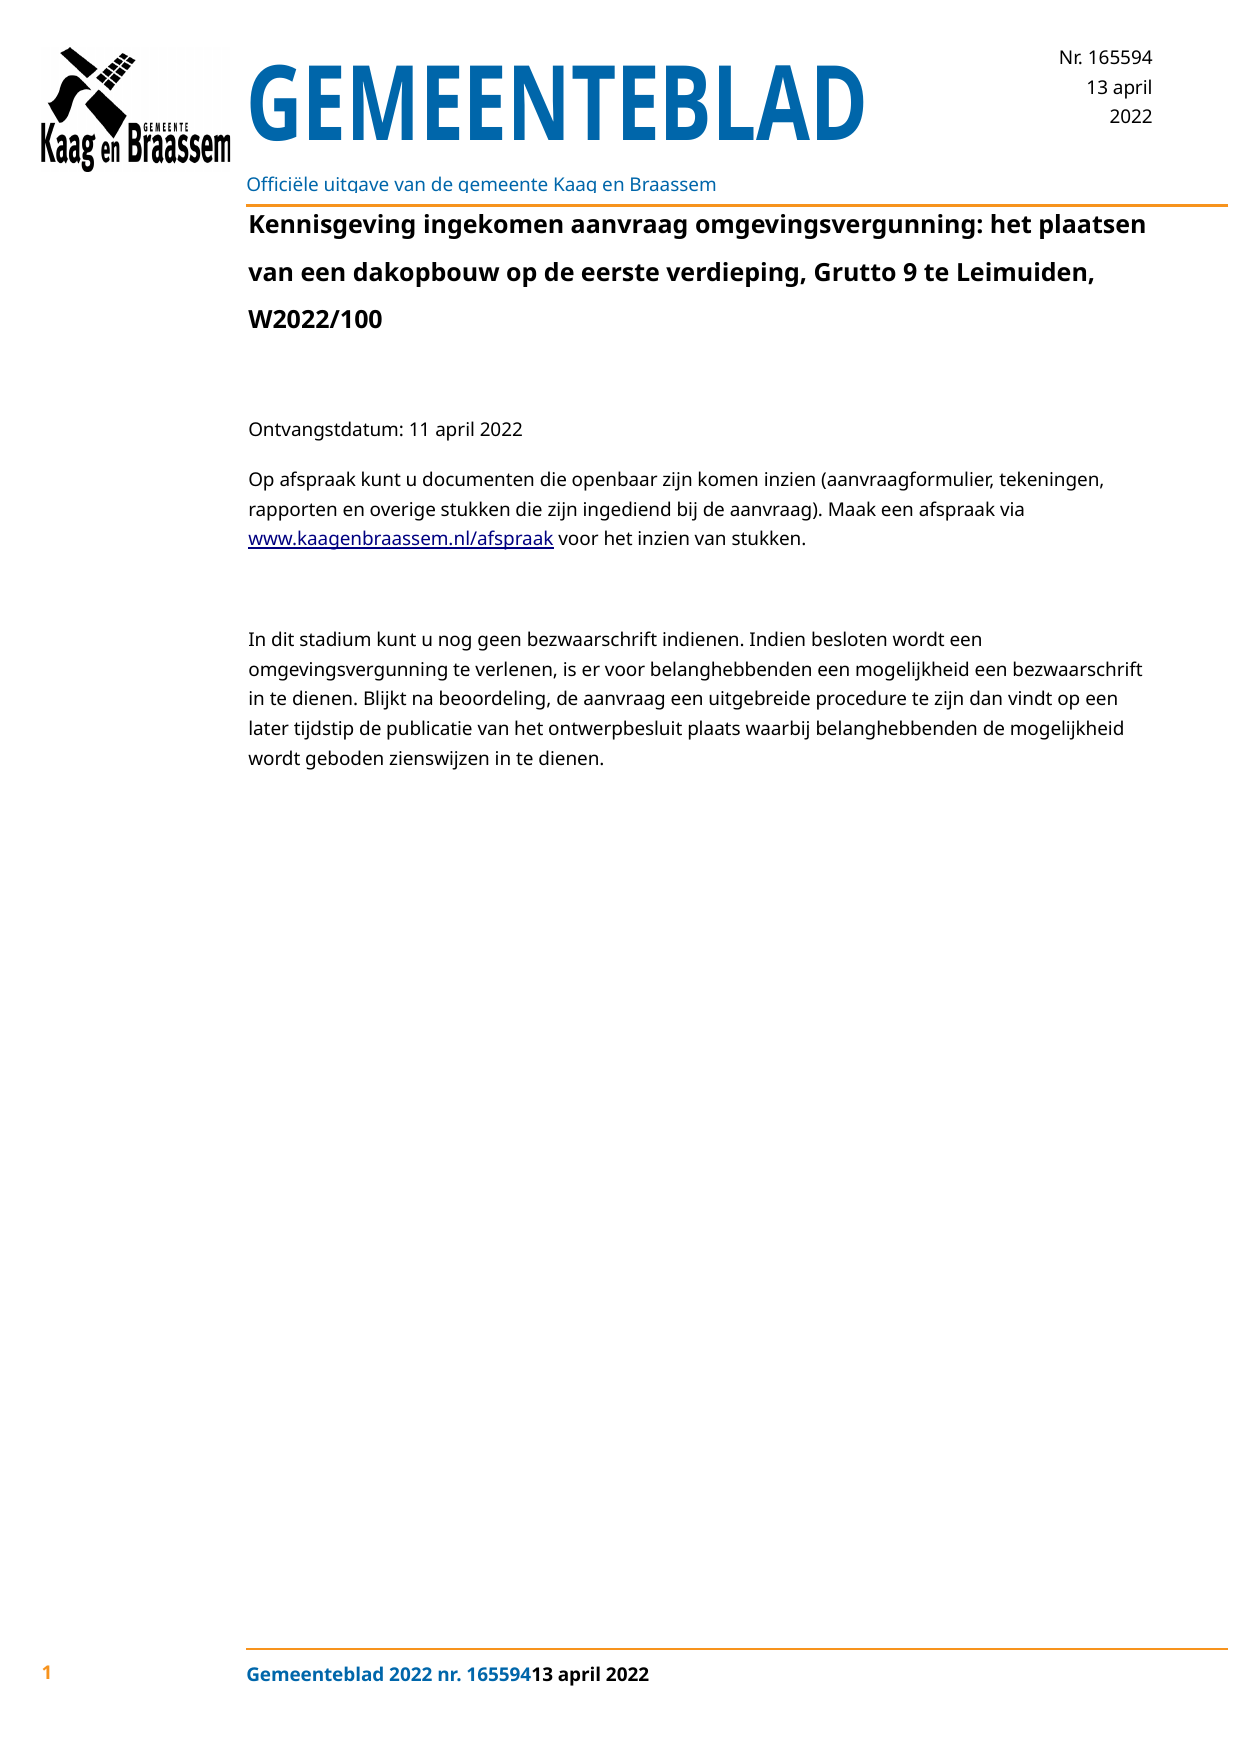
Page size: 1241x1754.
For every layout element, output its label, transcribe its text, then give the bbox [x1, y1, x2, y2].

text Kennisgeving ingekomen aanvraag omgevingsvergunning: het plaatsen van een dakopbouw op de eerste verdieping, Grutto 9 te Leimuiden, W2022/100 [248, 207, 1152, 336]
text Op afspraak kunt u documenten die openbaar zijn komen inzien (aanvraagformulier, tekeningen, rapporten en overige stukken die zijn ingediend bij de aanvraag). Maak een afspraak via www.kaagenbraassem.nl/afspraak voor het inzien van stukken. [248, 466, 1152, 551]
picture [41, 47, 231, 172]
text Ontvangstdatum: 11 april 2022 [248, 416, 1152, 442]
text In dit stadium kunt u nog geen bezwaarschrift indienen. Indien besloten wordt een omgevingsvergunning te verlenen, is er voor belanghebbenden een mogelijkheid een bezwaarschrift in te dienen. Blijkt na beoordeling, de aanvraag een uitgebreide procedure te zijn dan vindt op een later tijdstip de publicatie van het ontwerpbesluit plaats waarbij belanghebbenden de mogelijkheid wordt geboden zienswijzen in te dienen. [248, 626, 1152, 770]
